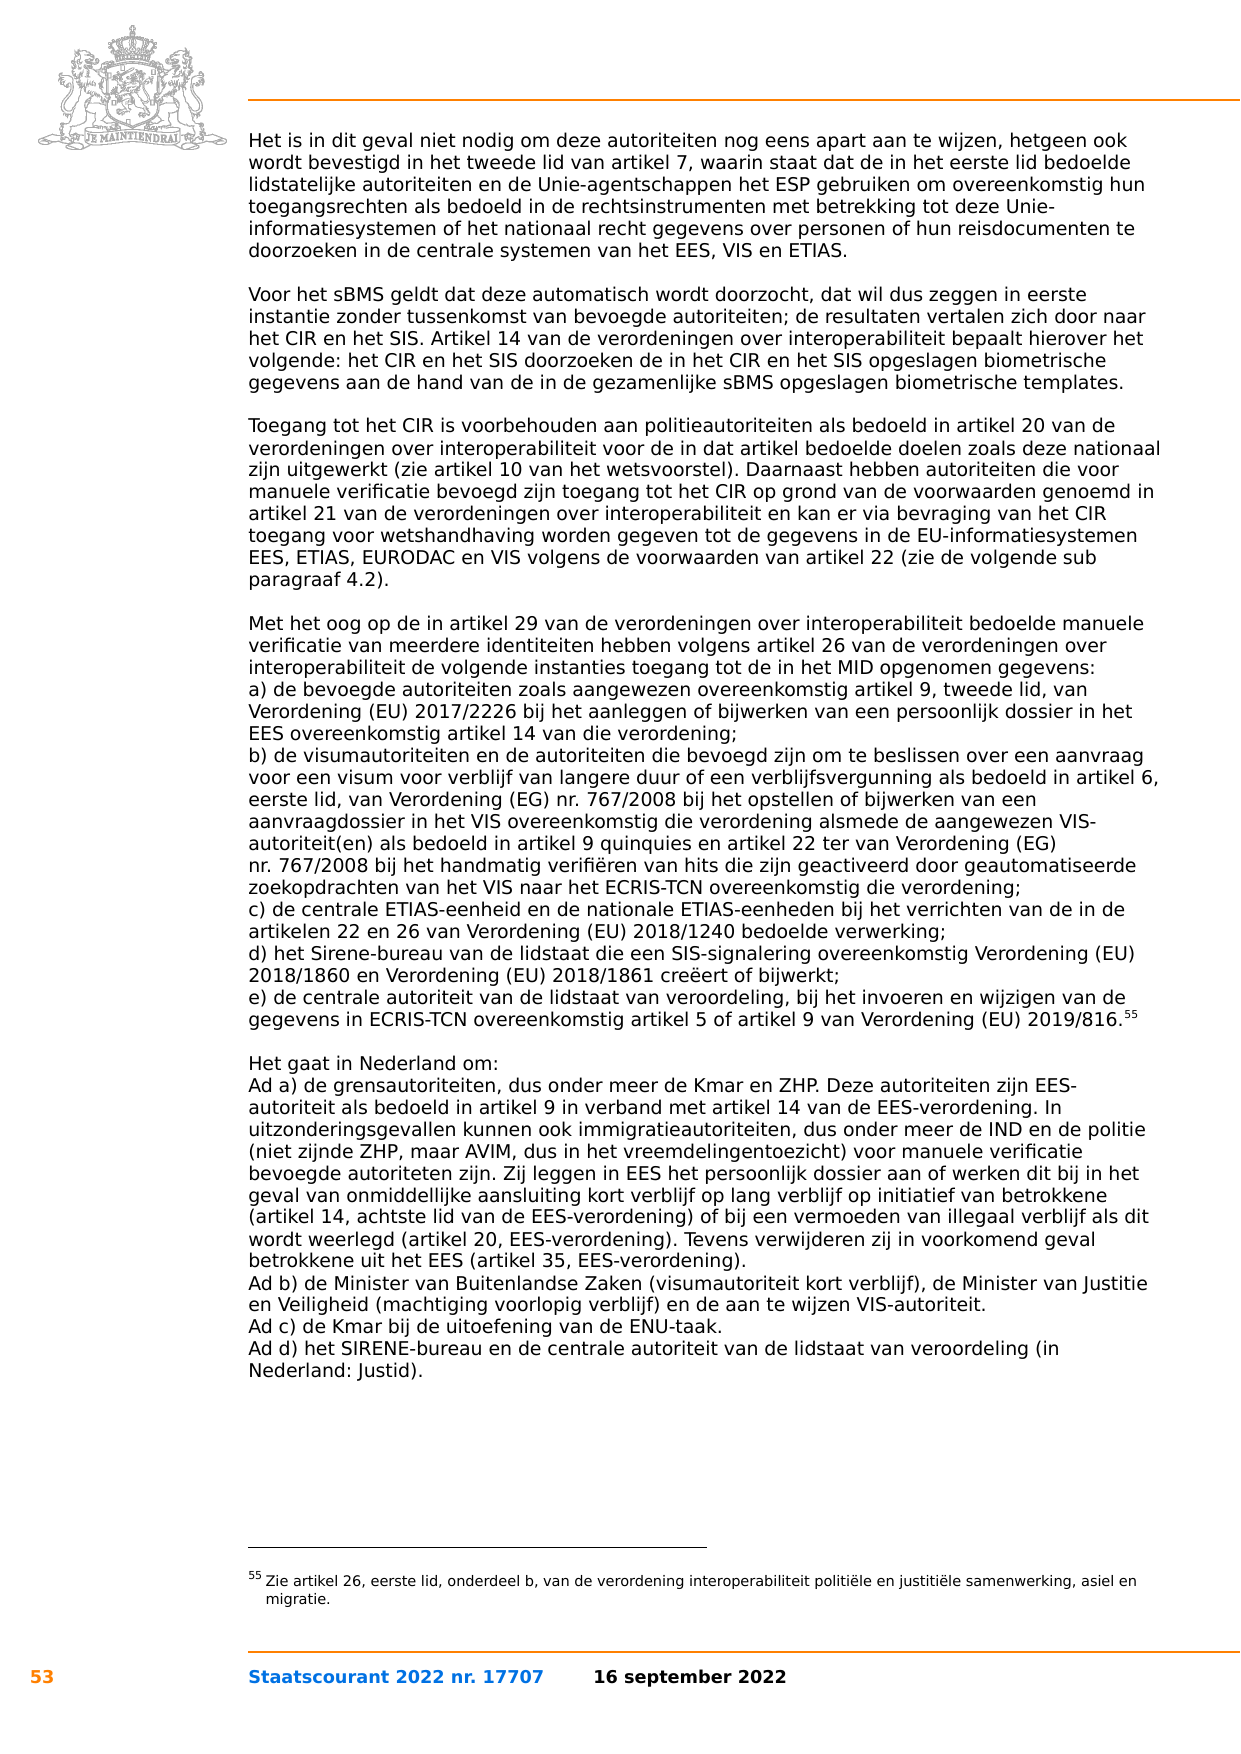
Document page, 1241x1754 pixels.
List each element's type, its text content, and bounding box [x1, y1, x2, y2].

text d) het Sirene-bureau van de lidstaat die een SIS-signalering overeenkomstig Verordening (EU) 2018/1860 en Verordening (EU) 2018/1861 creëert of bijwerkt; [248, 943, 1163, 987]
text e) de centrale autoriteit van de lidstaat van veroordeling, bij het invoeren en wijzigen van de gegevens in ECRIS-TCN overeenkomstig artikel 5 of artikel 9 van Verordening (EU) 2019/816. [248, 987, 1163, 1031]
text Met het oog op de in artikel 29 van de verordeningen over interoperabiliteit bedoelde manuele verificatie van meerdere identiteiten hebben volgens artikel 26 van de verordeningen over interoperabiliteit de volgende instanties toegang tot de in het MID opgenomen gegevens: [248, 613, 1163, 679]
text Voor het sBMS geldt dat deze automatisch wordt doorzocht, dat wil dus zeggen in eerste instantie zonder tussenkomst van bevoegde autoriteiten; de resultaten vertalen zich door naar het CIR en het SIS. Artikel 14 van de verordeningen over interoperabiliteit bepaalt hierover het volgende: het CIR en het SIS doorzoeken de in het CIR en het SIS opgeslagen biometrische gegevens aan de hand van de in de gezamenlijke sBMS opgeslagen biometrische templates. [248, 284, 1163, 393]
text a) de bevoegde autoriteiten zoals aangewezen overeenkomstig artikel 9, tweede lid, van Verordening (EU) 2017/2226 bij het aanleggen of bijwerken van een persoonlijk dossier in het EES overeenkomstig artikel 14 van die verordening; [248, 679, 1163, 745]
text Toegang tot het CIR is voorbehouden aan politieautoriteiten als bedoeld in artikel 20 van de verordeningen over interoperabiliteit voor de in dat artikel bedoelde doelen zoals deze nationaal zijn uitgewerkt (zie artikel 10 van het wetsvoorstel). Daarnaast hebben autoriteiten die voor manuele verificatie bevoegd zijn toegang tot het CIR op grond van de voorwaarden genoemd in artikel 21 van de verordeningen over interoperabiliteit en kan er via bevraging van het CIR toegang voor wetshandhaving worden gegeven tot de gegevens in de EU-informatiesystemen EES, ETIAS, EURODAC en VIS volgens de voorwaarden van artikel 22 (zie de volgende sub paragraaf 4.2). [248, 415, 1163, 591]
text c) de centrale ETIAS-eenheid en de nationale ETIAS-eenheden bij het verrichten van de in de artikelen 22 en 26 van Verordening (EU) 2018/1240 bedoelde verwerking; [248, 899, 1163, 943]
text Het gaat in Nederland om: [248, 1053, 1163, 1074]
text Ad b) de Minister van Buitenlandse Zaken (visumautoriteit kort verblijf), de Minister van Justitie en Veiligheid (machtiging voorlopig verblijf) en de aan te wijzen VIS-autoriteit. [248, 1272, 1163, 1316]
text Het is in dit geval niet nodig om deze autoriteiten nog eens apart aan te wijzen, hetgeen ook wordt bevestigd in het tweede lid van artikel 7, waarin staat dat de in het eerste lid bedoelde lidstatelijke autoriteiten en de Unie-agentschappen het ESP gebruiken om overeenkomstig hun toegangsrechten als bedoeld in de rechtsinstrumenten met betrekking tot deze Unie-informatiesystemen of het nationaal recht gegevens over personen of hun reisdocumenten te doorzoeken in de centrale systemen van het EES, VIS en ETIAS. [248, 130, 1163, 262]
picture [38, 25, 227, 150]
text b) de visumautoriteiten en de autoriteiten die bevoegd zijn om te beslissen over een aanvraag voor een visum voor verblijf van langere duur of een verblijfsvergunning als bedoeld in artikel 6, eerste lid, van Verordening (EG) nr. 767/2008 bij het opstellen of bijwerken van een aanvraagdossier in het VIS overeenkomstig die verordening alsmede de aangewezen VIS-autoriteit(en) als bedoeld in artikel 9 quinquies en artikel 22 ter van Verordening (EG) nr. 767/2008 bij het handmatig verifiëren van hits die zijn geactiveerd door geautomatiseerde zoekopdrachten van het VIS naar het ECRIS-TCN overeenkomstig die verordening; [248, 745, 1163, 899]
text Zie artikel 26, eerste lid, onderdeel b, van de verordening interoperabiliteit politiële en justitiële samenwerking, asiel en migratie. [248, 1569, 1163, 1608]
text Ad d) het SIRENE-bureau en de centrale autoriteit van de lidstaat van veroordeling (in Nederland: Justid). [248, 1338, 1163, 1382]
text Ad c) de Kmar bij de uitoefening van de ENU-taak. [248, 1316, 1163, 1338]
text Ad a) de grensautoriteiten, dus onder meer de Kmar en ZHP. Deze autoriteiten zijn EES-autoriteit als bedoeld in artikel 9 in verband met artikel 14 van de EES-verordening. In uitzonderingsgevallen kunnen ook immigratieautoriteiten, dus onder meer de IND en de politie (niet zijnde ZHP, maar AVIM, dus in het vreemdelingentoezicht) voor manuele verificatie bevoegde autoriteten zijn. Zij leggen in EES het persoonlijk dossier aan of werken dit bij in het geval van onmiddellijke aansluiting kort verblijf op lang verblijf op initiatief van betrokkene (artikel 14, achtste lid van de EES-verordening) of bij een vermoeden van illegaal verblijf als dit wordt weerlegd (artikel 20, EES-verordening). Tevens verwijderen zij in voorkomend geval betrokkene uit het EES (artikel 35, EES-verordening). [248, 1074, 1163, 1272]
